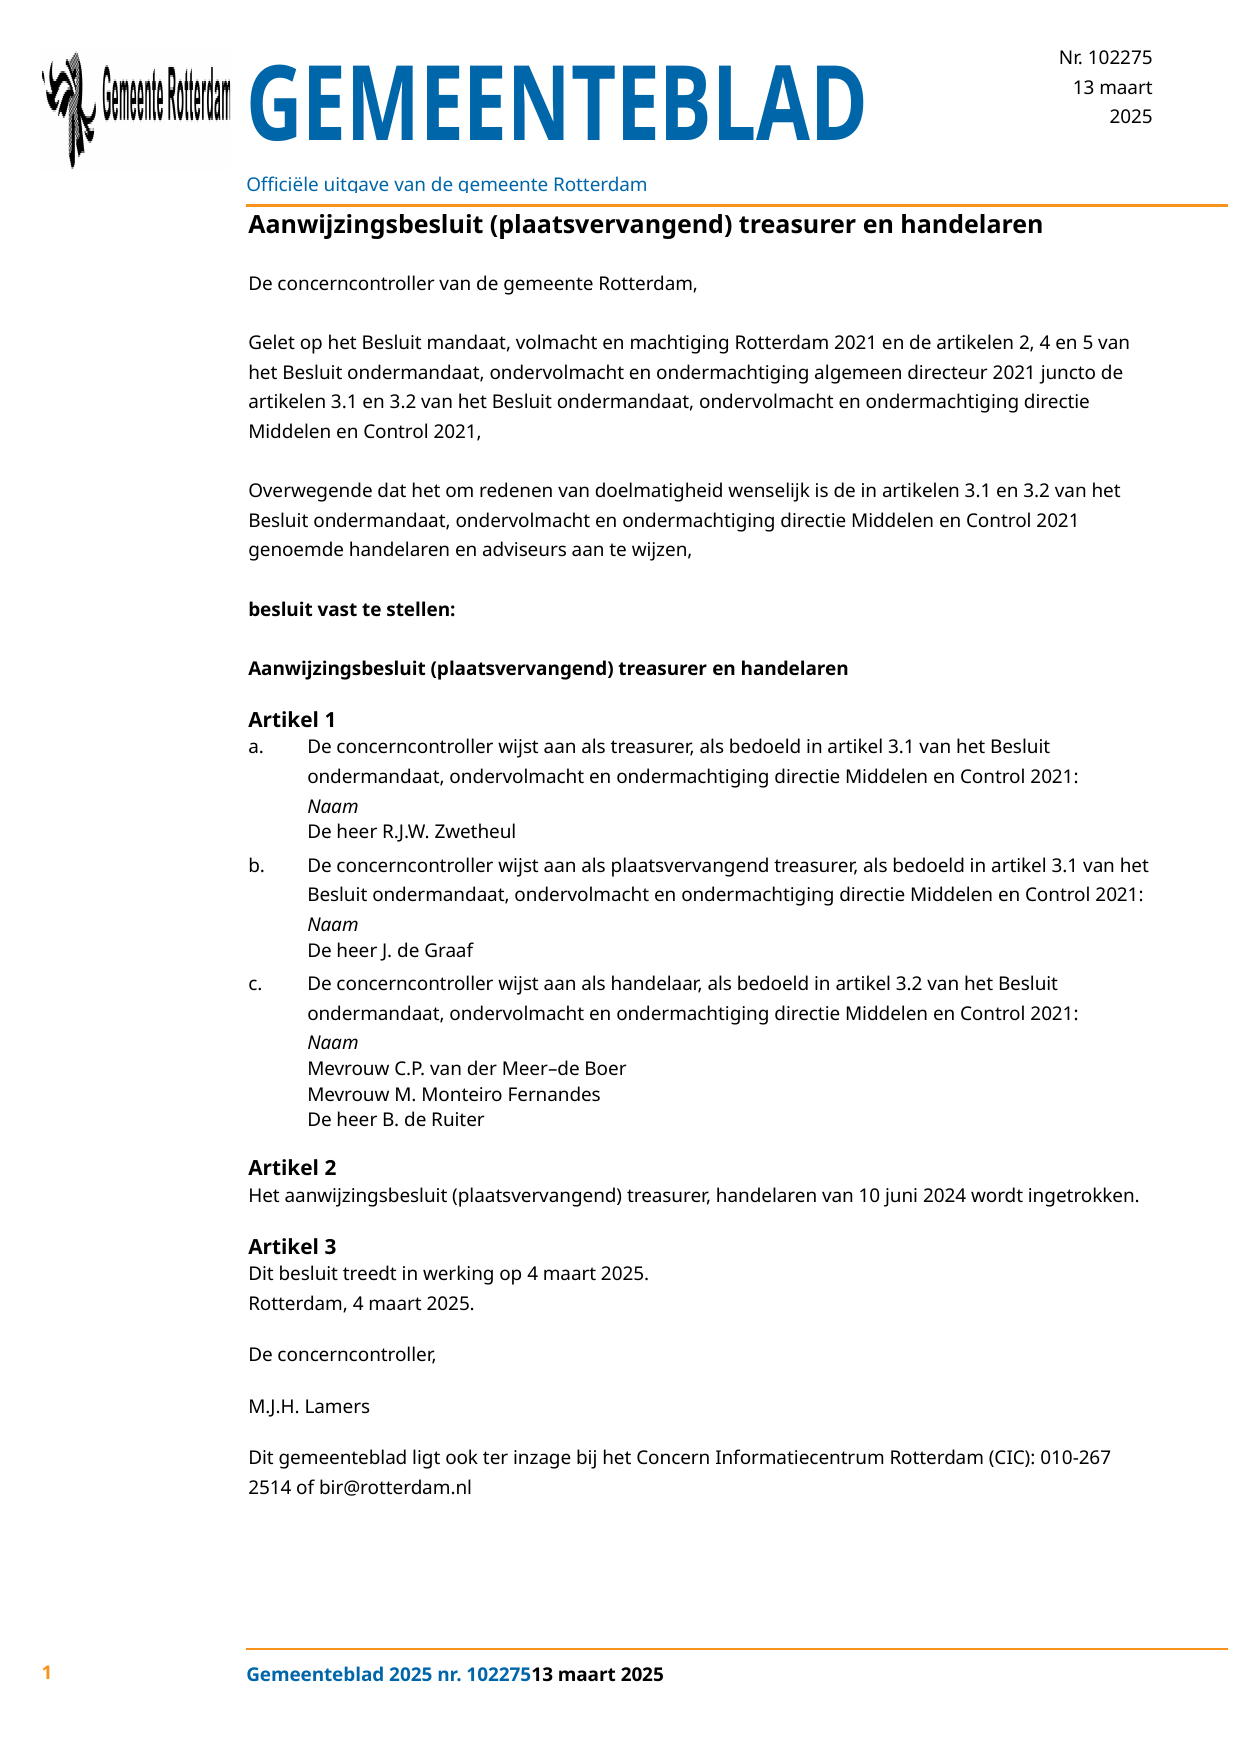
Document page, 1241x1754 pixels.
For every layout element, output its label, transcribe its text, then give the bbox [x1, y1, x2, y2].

table_cell De heer B. de Ruiter [307, 1107, 1211, 1132]
text Het aanwijzingsbesluit (plaatsvervangend) treasurer, handelaren van 10 juni 2024 wordt ingetrokken. [248, 1182, 1152, 1207]
table_header Naam [307, 793, 1211, 819]
text M.J.H. Lamers [248, 1393, 1152, 1419]
text Aanwijzingsbesluit (plaatsvervangend) treasurer en handelaren [248, 655, 1152, 681]
table_header Naam [307, 1030, 1211, 1055]
text Dit besluit treedt in werking op 4 maart 2025. [248, 1261, 1152, 1286]
text Overwegende dat het om redenen van doelmatigheid wenselijk is de in artikelen 3.1 en 3.2 van het Besluit ondermandaat, ondervolmacht en ondermachtiging directie Middelen en Control 2021 genoemde handelaren en adviseurs aan te wijzen, [248, 477, 1152, 562]
text Artikel 2 [248, 1153, 1152, 1182]
list De concerncontroller wijst aan als handelaar, als bedoeld in artikel 3.2 van het Besluit ondermandaat, ondervolmacht en ondermachtiging directie Middelen en Control 2021: [248, 970, 1152, 1026]
table_cell Mevrouw M. Monteiro Fernandes [307, 1081, 1211, 1107]
picture [41, 47, 231, 172]
text De concerncontroller, [248, 1342, 1152, 1367]
text Artikel 1 [248, 705, 1152, 734]
text besluit vast te stellen: [248, 596, 1152, 621]
text Artikel 3 [248, 1232, 1152, 1261]
text De concerncontroller van de gemeente Rotterdam, [248, 270, 1152, 296]
table_header Naam [307, 911, 1211, 937]
text Aanwijzingsbesluit (plaatsvervangend) treasurer en handelaren [248, 207, 1152, 241]
text Rotterdam, 4 maart 2025. [248, 1290, 1152, 1316]
list De concerncontroller wijst aan als plaatsvervangend treasurer, als bedoeld in artikel 3.1 van het Besluit ondermandaat, ondervolmacht en ondermachtiging directie Middelen en Control 2021: [248, 852, 1152, 907]
table_cell De heer J. de Graaf [307, 937, 1211, 963]
list De concerncontroller wijst aan als treasurer, als bedoeld in artikel 3.1 van het Besluit ondermandaat, ondervolmacht en ondermachtiging directie Middelen en Control 2021: [248, 734, 1152, 789]
table_cell Mevrouw C.P. van der Meer–de Boer [307, 1055, 1211, 1081]
text Gelet op het Besluit mandaat, volmacht en machtiging Rotterdam 2021 en de artikelen 2, 4 en 5 van het Besluit ondermandaat, ondervolmacht en ondermachtiging algemeen directeur 2021 juncto de artikelen 3.1 en 3.2 van het Besluit ondermandaat, ondervolmacht en ondermachtiging directie Middelen en Control 2021, [248, 329, 1152, 444]
table_cell De heer R.J.W. Zwetheul [307, 819, 1211, 844]
text Dit gemeenteblad ligt ook ter inzage bij het Concern Informatiecentrum Rotterdam (CIC): 010-267 2514 of bir@rotterdam.nl [248, 1444, 1152, 1500]
